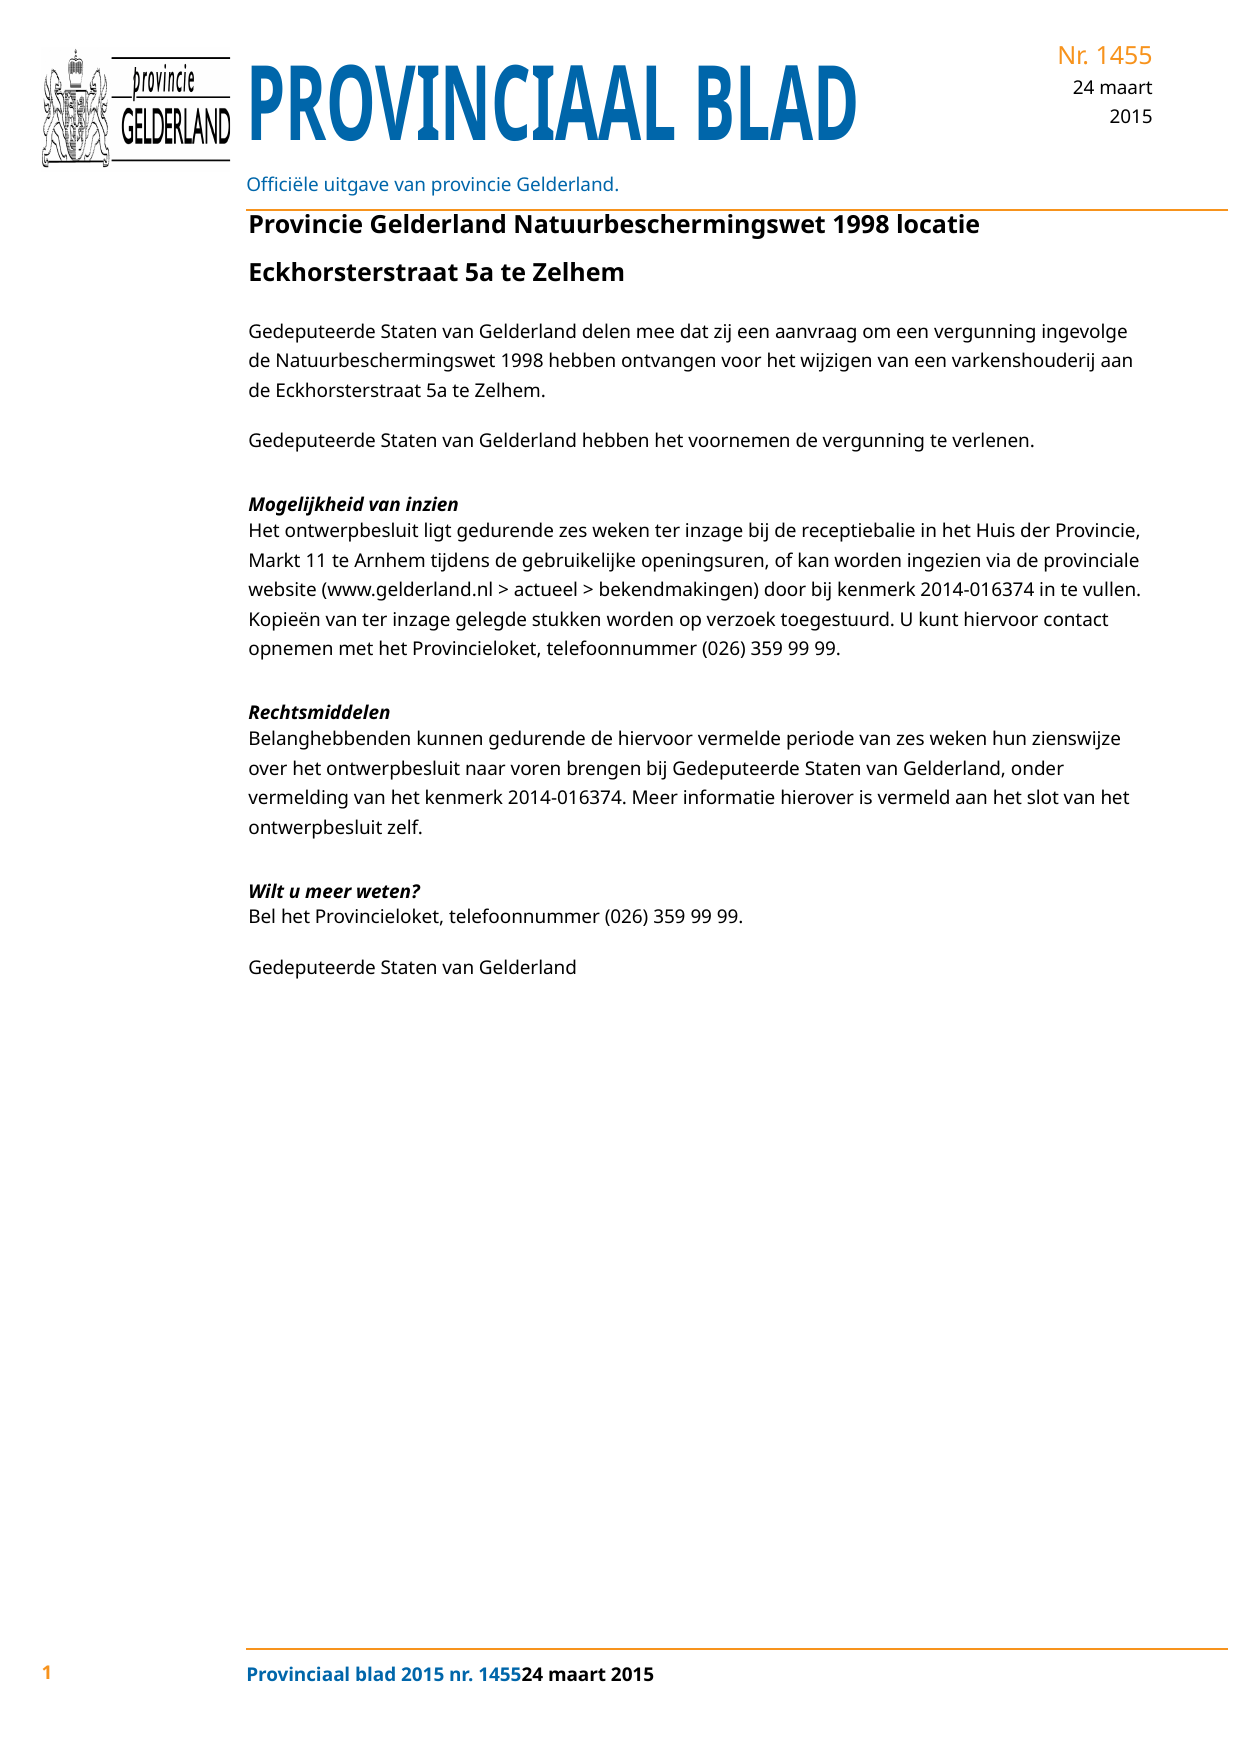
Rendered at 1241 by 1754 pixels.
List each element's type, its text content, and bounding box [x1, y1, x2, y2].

text Gedeputeerde Staten van Gelderland hebben het voornemen de vergunning te verlenen. [248, 427, 1152, 453]
text Gedeputeerde Staten van Gelderland delen mee dat zij een aanvraag om een vergunning ingevolge de Natuurbeschermingswet 1998 hebben ontvangen voor het wijzigen van een varkenshouderij aan de Eckhorsterstraat 5a te Zelhem. [248, 318, 1152, 403]
text Rechtsmiddelen [248, 699, 1152, 725]
text Bel het Provincieloket, telefoonnummer (026) 359 99 99. [248, 904, 1152, 929]
text Belanghebbenden kunnen gedurende de hiervoor vermelde periode van zes weken hun zienswijze over het ontwerpbesluit naar voren brengen bij Gedeputeerde Staten van Gelderland, onder vermelding van het kenmerk 2014-016374. Meer informatie hierover is vermeld aan het slot van het ontwerpbesluit zelf. [248, 725, 1152, 840]
text Wilt u meer weten? [248, 878, 1152, 904]
text Mogelijkheid van inzien [248, 491, 1152, 517]
picture [41, 47, 231, 172]
text Gedeputeerde Staten van Gelderland [248, 954, 1152, 980]
text Het ontwerpbesluit ligt gedurende zes weken ter inzage bij de receptiebalie in het Huis der Provincie, Markt 11 te Arnhem tijdens de gebruikelijke openingsuren, of kan worden ingezien via de provinciale website (www.gelderland.nl > actueel > bekendmakingen) door bij kenmerk 2014-016374 in te vullen. Kopieën van ter inzage gelegde stukken worden op verzoek toegestuurd. U kunt hiervoor contact opnemen met het Provincieloket, telefoonnummer (026) 359 99 99. [248, 517, 1152, 661]
text Provincie Gelderland Natuurbeschermingswet 1998 locatie Eckhorsterstraat 5a te Zelhem [248, 211, 1152, 288]
